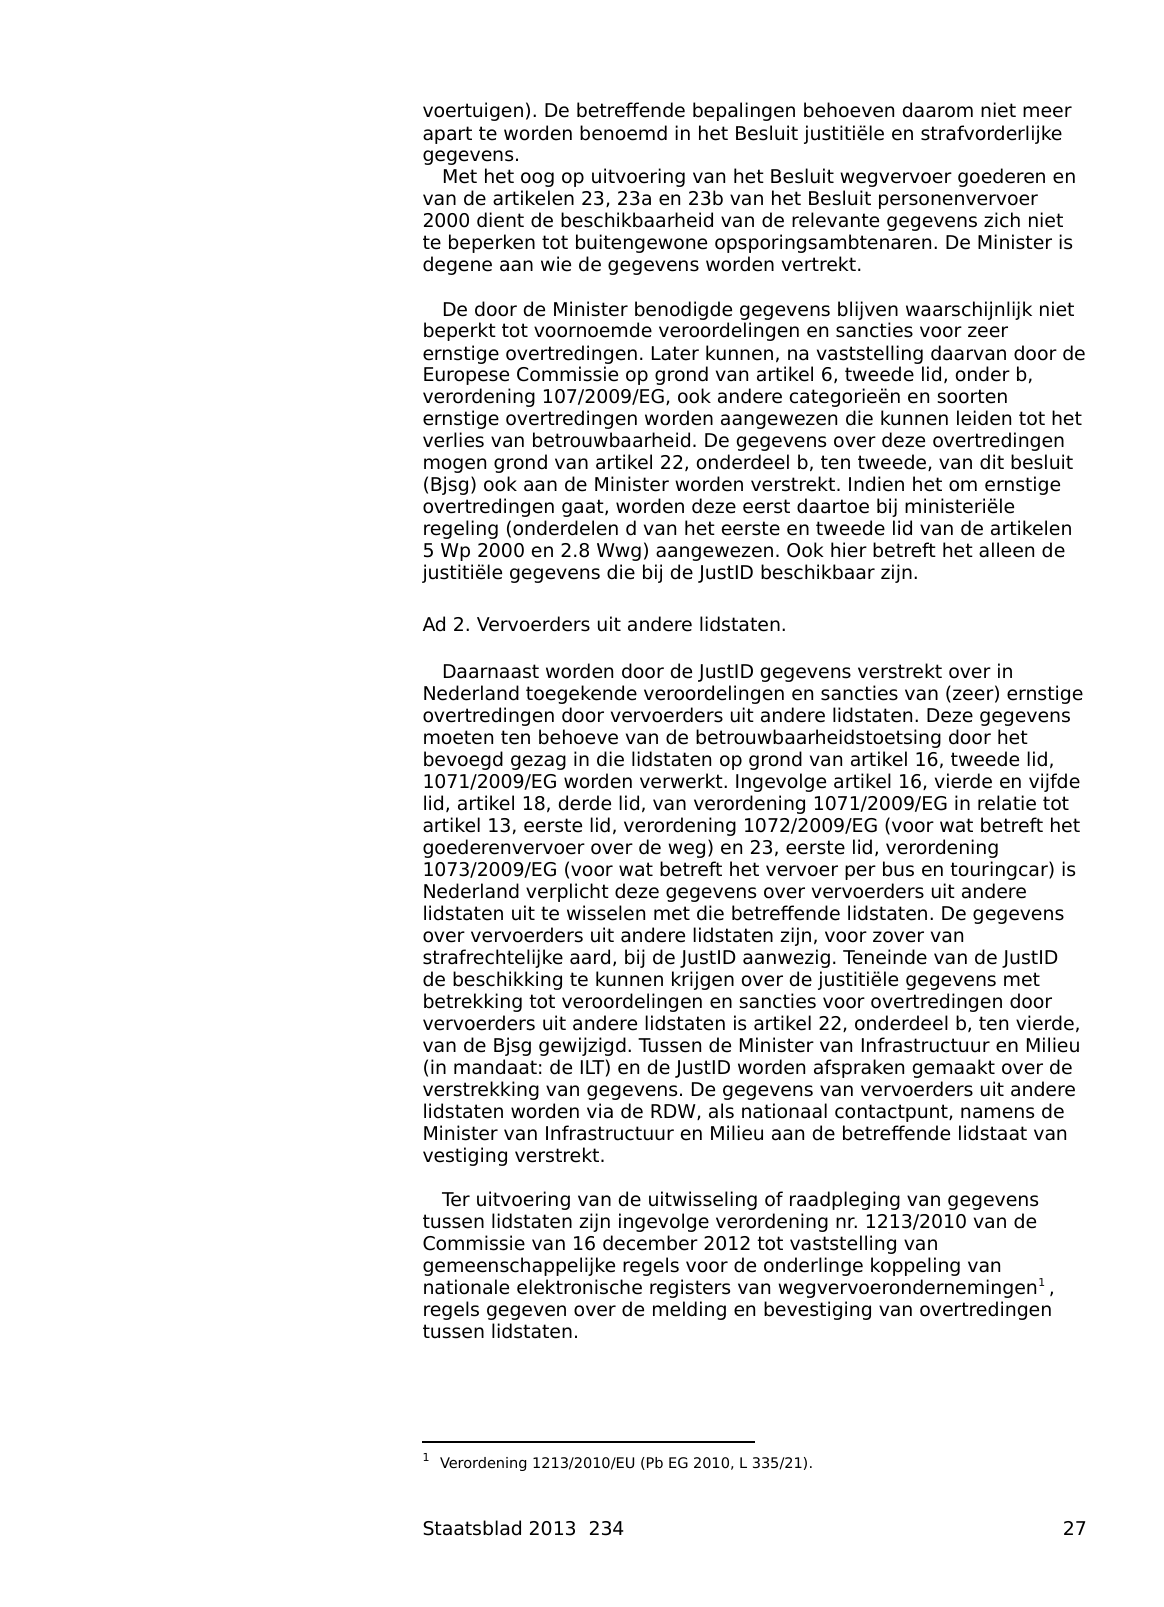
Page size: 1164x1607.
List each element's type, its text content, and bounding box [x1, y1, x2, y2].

text Verordening 1213/2010/EU (Pb EG 2010, L 335/21). [422, 1451, 1087, 1473]
text De door de Minister benodigde gegevens blijven waarschijnlijk niet beperkt tot voornoemde veroordelingen en sancties voor zeer ernstige overtredingen. Later kunnen, na vaststelling daarvan door de Europese Commissie op grond van artikel 6, tweede lid, onder b, verordening 107/2009/EG, ook andere categorieën en soorten ernstige overtredingen worden aangewezen die kunnen leiden tot het verlies van betrouwbaarheid. De gegevens over deze overtredingen mogen grond van artikel 22, onderdeel b, ten tweede, van dit besluit (Bjsg) ook aan de Minister worden verstrekt. Indien het om ernstige overtredingen gaat, worden deze eerst daartoe bij ministeriële regeling (onderdelen d van het eerste en tweede lid van de artikelen 5 Wp 2000 en 2.8 Wwg) aangewezen. Ook hier betreft het alleen de justitiële gegevens die bij de JustID beschikbaar zijn. [422, 298, 1087, 584]
text Met het oog op uitvoering van het Besluit wegvervoer goederen en van de artikelen 23, 23a en 23b van het Besluit personenvervoer 2000 dient de beschikbaarheid van de relevante gegevens zich niet te beperken tot buitengewone opsporingsambtenaren. De Minister is degene aan wie de gegevens worden vertrekt. [422, 166, 1087, 276]
text voertuigen). De betreffende bepalingen behoeven daarom niet meer apart te worden benoemd in het Besluit justitiële en strafvorderlijke gegevens. [422, 100, 1087, 166]
text Ter uitvoering van de uitwisseling of raadpleging van gegevens tussen lidstaten zijn ingevolge verordening nr. 1213/2010 van de Commissie van 16 december 2012 tot vaststelling van gemeenschappelijke regels voor de onderlinge koppeling van nationale elektronische registers van wegvervoerondernemingen, regels gegeven over de melding en bevestiging van overtredingen tussen lidstaten. [422, 1189, 1087, 1343]
subtitle Ad 2. Vervoerders uit andere lidstaten. [422, 614, 1087, 636]
text Daarnaast worden door de JustID gegevens verstrekt over in Nederland toegekende veroordelingen en sancties van (zeer) ernstige overtredingen door vervoerders uit andere lidstaten. Deze gegevens moeten ten behoeve van de betrouwbaarheidstoetsing door het bevoegd gezag in die lidstaten op grond van artikel 16, tweede lid, 1071/2009/EG worden verwerkt. Ingevolge artikel 16, vierde en vijfde lid, artikel 18, derde lid, van verordening 1071/2009/EG in relatie tot artikel 13, eerste lid, verordening 1072/2009/EG (voor wat betreft het goederenvervoer over de weg) en 23, eerste lid, verordening 1073/2009/EG (voor wat betreft het vervoer per bus en touringcar) is Nederland verplicht deze gegevens over vervoerders uit andere lidstaten uit te wisselen met die betreffende lidstaten. De gegevens over vervoerders uit andere lidstaten zijn, voor zover van strafrechtelijke aard, bij de JustID aanwezig. Teneinde van de JustID de beschikking te kunnen krijgen over de justitiële gegevens met betrekking tot veroordelingen en sancties voor overtredingen door vervoerders uit andere lidstaten is artikel 22, onderdeel b, ten vierde, van de Bjsg gewijzigd. Tussen de Minister van Infrastructuur en Milieu (in mandaat: de ILT) en de JustID worden afspraken gemaakt over de verstrekking van gegevens. De gegevens van vervoerders uit andere lidstaten worden via de RDW, als nationaal contactpunt, namens de Minister van Infrastructuur en Milieu aan de betreffende lidstaat van vestiging verstrekt. [422, 661, 1087, 1167]
